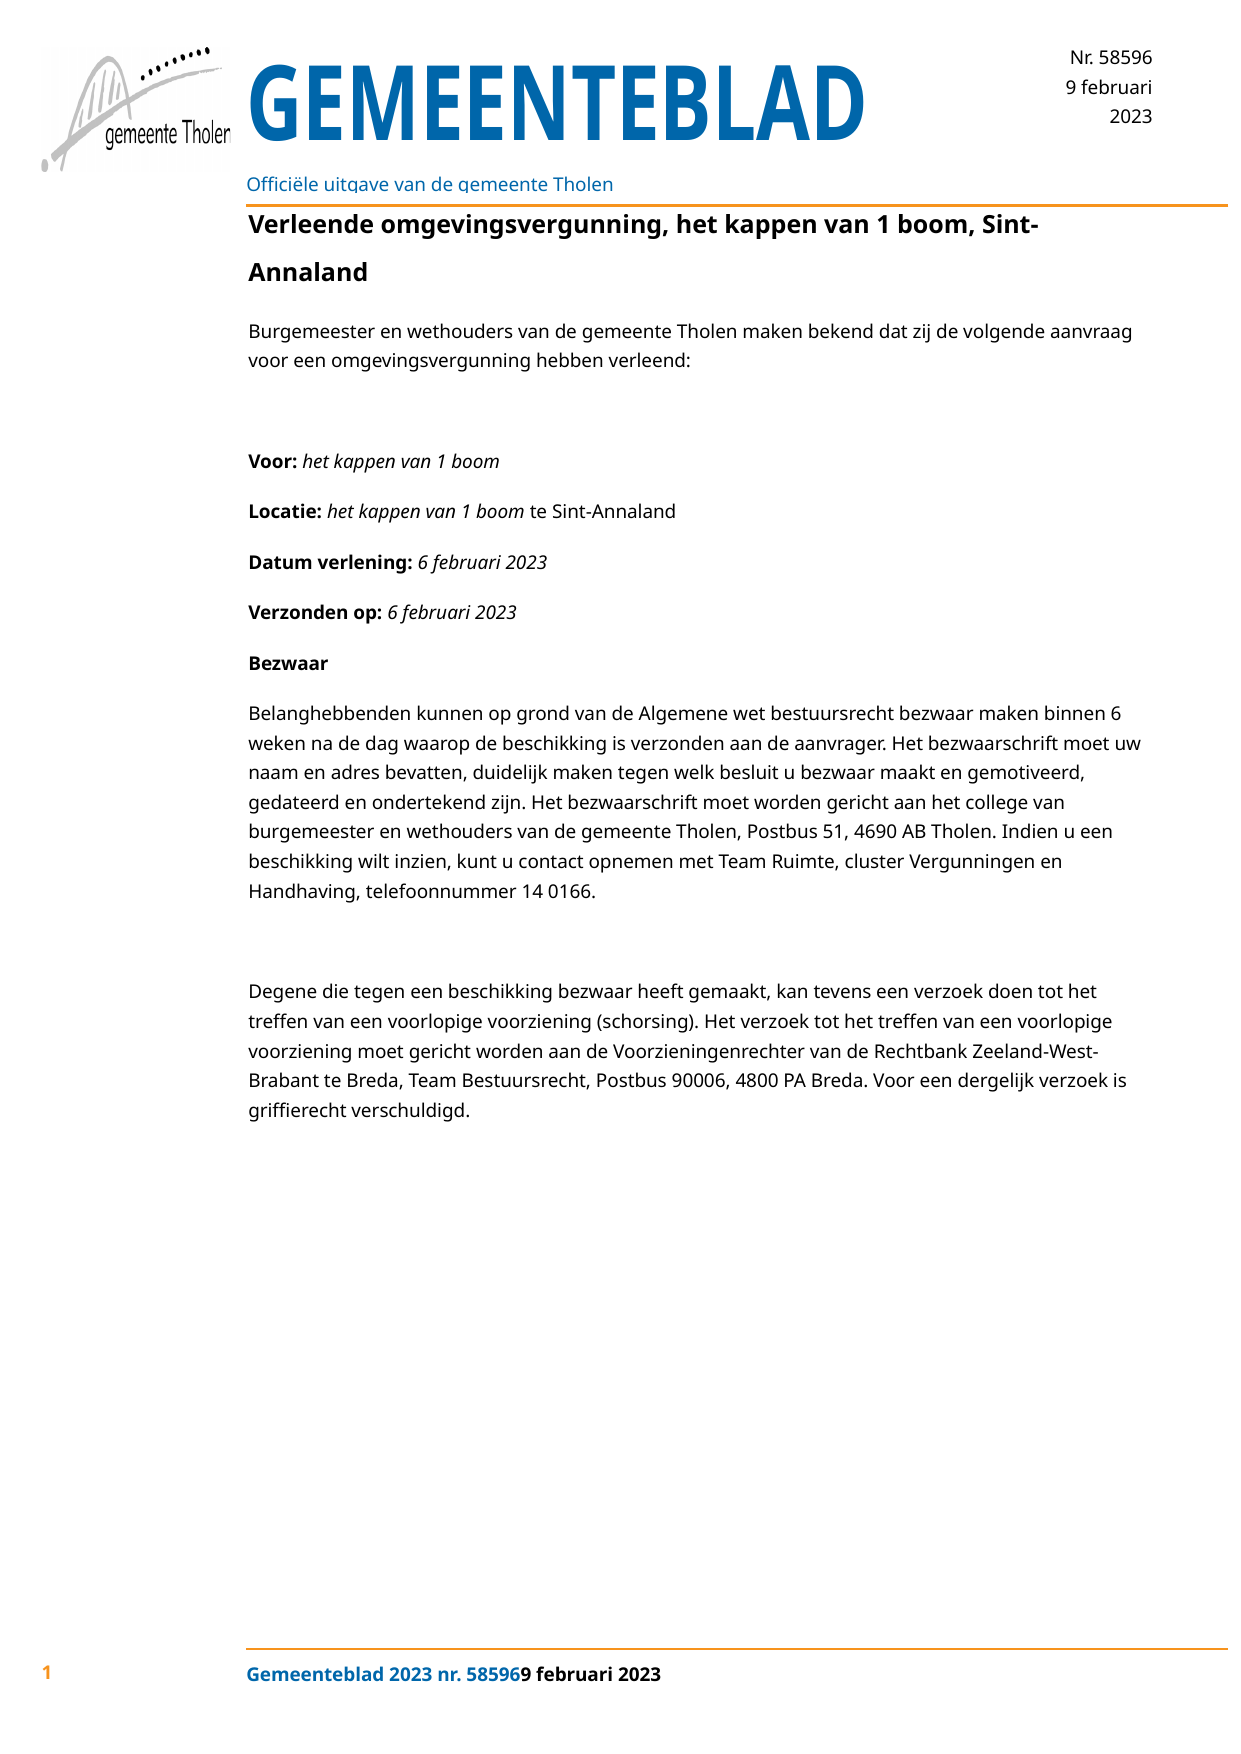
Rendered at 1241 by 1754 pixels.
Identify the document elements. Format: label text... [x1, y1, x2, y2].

text Verleende omgevingsvergunning, het kappen van 1 boom, Sint-Annaland [248, 207, 1152, 288]
picture [41, 47, 231, 172]
text Bezwaar [248, 650, 1152, 676]
text Burgemeester en wethouders van de gemeente Tholen maken bekend dat zij de volgende aanvraag voor een omgevingsvergunning hebben verleend: [248, 318, 1152, 373]
text Datum verlening: 6 februari 2023 [248, 549, 1152, 575]
text Belanghebbenden kunnen op grond van de Algemene wet bestuursrecht bezwaar maken binnen 6 weken na de dag waarop de beschikking is verzonden aan de aanvrager. Het bezwaarschrift moet uw naam en adres bevatten, duidelijk maken tegen welk besluit u bezwaar maakt en gemotiveerd, gedateerd en ondertekend zijn. Het bezwaarschrift moet worden gericht aan het college van burgemeester en wethouders van de gemeente Tholen, Postbus 51, 4690 AB Tholen. Indien u een beschikking wilt inzien, kunt u contact opnemen met Team Ruimte, cluster Vergunningen en Handhaving, telefoonnummer 14 0166. [248, 700, 1152, 904]
text Voor: het kappen van 1 boom [248, 448, 1152, 474]
text Verzonden op: 6 februari 2023 [248, 599, 1152, 625]
text Locatie: het kappen van 1 boom te Sint-Annaland [248, 499, 1152, 524]
text Degene die tegen een beschikking bezwaar heeft gemaakt, kan tevens een verzoek doen tot het treffen van een voorlopige voorziening (schorsing). Het verzoek tot het treffen van een voorlopige voorziening moet gericht worden aan de Voorzieningenrechter van de Rechtbank Zeeland-West-Brabant te Breda, Team Bestuursrecht, Postbus 90006, 4800 PA Breda. Voor een dergelijk verzoek is griffierecht verschuldigd. [248, 979, 1152, 1123]
